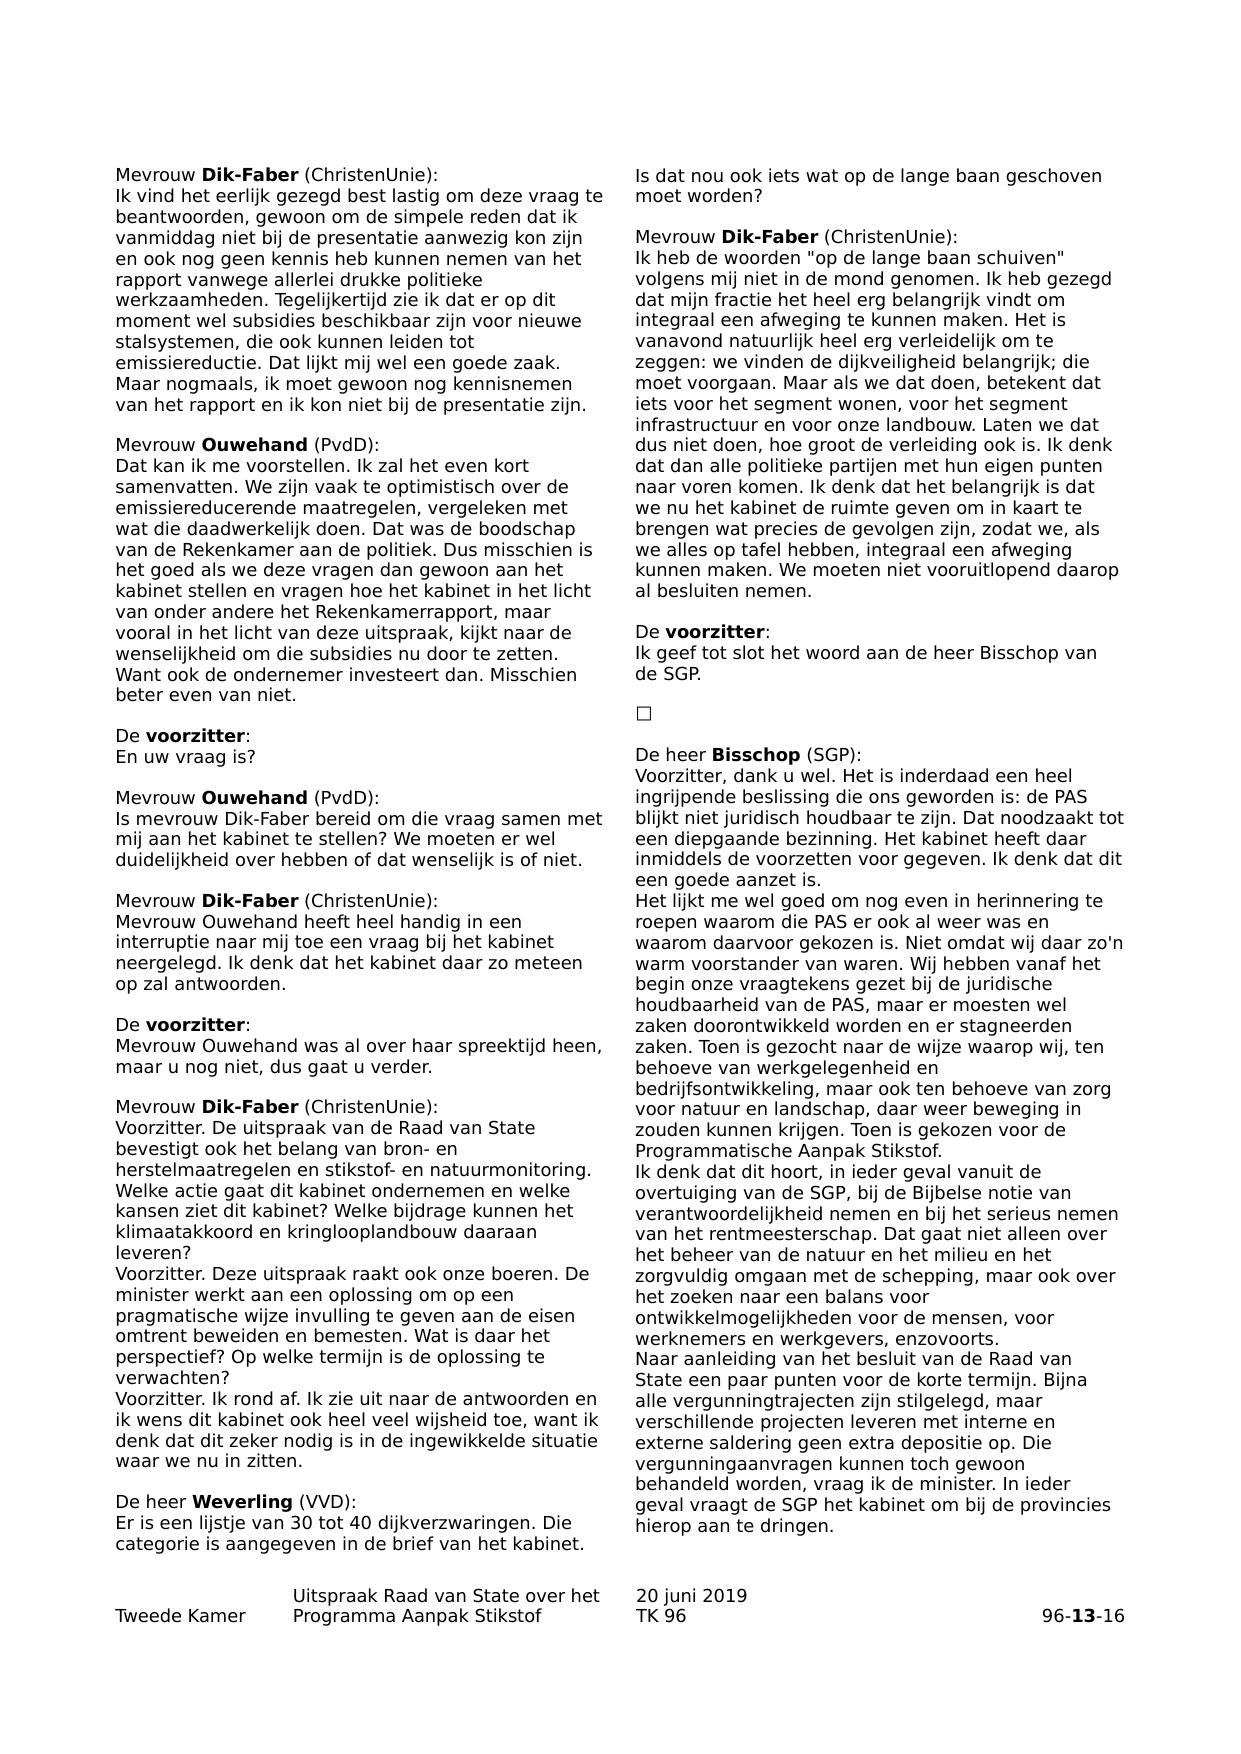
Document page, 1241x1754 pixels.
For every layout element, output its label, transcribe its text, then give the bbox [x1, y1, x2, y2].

text Mevrouw Ouwehand was al over haar spreektijd heen, maar u nog niet, dus gaat u verder. [115, 1036, 605, 1077]
text Voorzitter. De uitspraak van de Raad van State bevestigt ook het belang van bron- en herstelmaatregelen en stikstof- en natuurmonitoring. Welke actie gaat dit kabinet ondernemen en welke kansen ziet dit kabinet? Welke bijdrage kunnen het klimaatakkoord en kringlooplandbouw daaraan leveren? [115, 1118, 605, 1264]
text De heer Bisschop (SGP): [635, 745, 1125, 766]
text Ik heb de woorden "op de lange baan schuiven" volgens mij niet in de mond genomen. Ik heb gezegd dat mijn fractie het heel erg belangrijk vindt om integraal een afweging te kunnen maken. Het is vanavond natuurlijk heel erg verleidelijk om te zeggen: we vinden de dijkveiligheid belangrijk; die moet voorgaan. Maar als we dat doen, betekent dat iets voor het segment wonen, voor het segment infrastructuur en voor onze landbouw. Laten we dat dus niet doen, hoe groot de verleiding ook is. Ik denk dat dan alle politieke partijen met hun eigen punten naar voren komen. Ik denk dat het belangrijk is dat we nu het kabinet de ruimte geven om in kaart te brengen wat precies de gevolgen zijn, zodat we, als we alles op tafel hebben, integraal een afweging kunnen maken. We moeten niet vooruitlopend daarop al besluiten nemen. [635, 248, 1125, 602]
text En uw vraag is? [115, 747, 605, 767]
text De heer Weverling (VVD): [115, 1492, 605, 1513]
text Ik vind het eerlijk gezegd best lastig om deze vraag te beantwoorden, gewoon om de simpele reden dat ik vanmiddag niet bij de presentatie aanwezig kon zijn en ook nog geen kennis heb kunnen nemen van het rapport vanwege allerlei drukke politieke werkzaamheden. Tegelijkertijd zie ik dat er op dit moment wel subsidies beschikbaar zijn voor nieuwe stalsystemen, die ook kunnen leiden tot emissiereductie. Dat lijkt mij wel een goede zaak. Maar nogmaals, ik moet gewoon nog kennisnemen van het rapport en ik kon niet bij de presentatie zijn. [115, 186, 605, 415]
text Naar aanleiding van het besluit van de Raad van State een paar punten voor de korte termijn. Bijna alle vergunningtrajecten zijn stilgelegd, maar verschillende projecten leveren met interne en externe saldering geen extra depositie op. Die vergunningaanvragen kunnen toch gewoon behandeld worden, vraag ik de minister. In ieder geval vraagt de SGP het kabinet om bij de provincies hierop aan te dringen. [635, 1349, 1125, 1537]
text De voorzitter: [115, 726, 605, 747]
text Mevrouw Ouwehand (PvdD): [115, 787, 605, 808]
text Voorzitter. Deze uitspraak raakt ook onze boeren. De minister werkt aan een oplossing om op een pragmatische wijze invulling te geven aan de eisen omtrent beweiden en bemesten. Wat is daar het perspectief? Op welke termijn is de oplossing te verwachten? [115, 1264, 605, 1389]
text Voorzitter. Ik rond af. Ik zie uit naar de antwoorden en ik wens dit kabinet ook heel veel wijsheid toe, want ik denk dat dit zeker nodig is in de ingewikkelde situatie waar we nu in zitten. [115, 1389, 605, 1472]
text Het lijkt me wel goed om nog even in herinnering te roepen waarom die PAS er ook al weer was en waarom daarvoor gekozen is. Niet omdat wij daar zo'n warm voorstander van waren. Wij hebben vanaf het begin onze vraagtekens gezet bij de juridische houdbaarheid van de PAS, maar er moesten wel zaken doorontwikkeld worden en er stagneerden zaken. Toen is gezocht naar de wijze waarop wij, ten behoeve van werkgelegenheid en bedrijfsontwikkeling, maar ook ten behoeve van zorg voor natuur en landschap, daar weer beweging in zouden kunnen krijgen. Toen is gekozen voor de Programmatische Aanpak Stikstof. [635, 891, 1125, 1162]
text Ik denk dat dit hoort, in ieder geval vanuit de overtuiging van de SGP, bij de Bijbelse notie van verantwoordelijkheid nemen en bij het serieus nemen van het rentmeesterschap. Dat gaat niet alleen over het beheer van de natuur en het milieu en het zorgvuldig omgaan met de schepping, maar ook over het zoeken naar een balans voor ontwikkelmogelijkheden voor de mensen, voor werknemers en werkgevers, enzovoorts. [635, 1162, 1125, 1349]
text Er is een lijstje van 30 tot 40 dijkverzwaringen. Die categorie is aangegeven in de brief van het kabinet. [115, 1513, 605, 1554]
text Mevrouw Dik-Faber (ChristenUnie): [115, 891, 605, 911]
text Mevrouw Dik-Faber (ChristenUnie): [115, 165, 605, 186]
text Is mevrouw Dik-Faber bereid om die vraag samen met mij aan het kabinet te stellen? We moeten er wel duidelijkheid over hebben of dat wenselijk is of niet. [115, 808, 605, 871]
text De voorzitter: [115, 1015, 605, 1036]
text Is dat nou ook iets wat op de lange baan geschoven moet worden? [635, 165, 1125, 207]
text ⬜ [635, 704, 1125, 725]
text Voorzitter, dank u wel. Het is inderdaad een heel ingrijpende beslissing die ons geworden is: de PAS blijkt niet juridisch houdbaar te zijn. Dat noodzaakt tot een diepgaande bezinning. Het kabinet heeft daar inmiddels de voorzetten voor gegeven. Ik denk dat dit een goede aanzet is. [635, 766, 1125, 891]
text Mevrouw Ouwehand heeft heel handig in een interruptie naar mij toe een vraag bij het kabinet neergelegd. Ik denk dat het kabinet daar zo meteen op zal antwoorden. [115, 911, 605, 995]
text Dat kan ik me voorstellen. Ik zal het even kort samenvatten. We zijn vaak te optimistisch over de emissiereducerende maatregelen, vergeleken met wat die daadwerkelijk doen. Dat was de boodschap van de Rekenkamer aan de politiek. Dus misschien is het goed als we deze vragen dan gewoon aan het kabinet stellen en vragen hoe het kabinet in het licht van onder andere het Rekenkamerrapport, maar vooral in het licht van deze uitspraak, kijkt naar de wenselijkheid om die subsidies nu door te zetten. Want ook de ondernemer investeert dan. Misschien beter even van niet. [115, 456, 605, 706]
text Mevrouw Dik-Faber (ChristenUnie): [115, 1097, 605, 1118]
text Mevrouw Dik-Faber (ChristenUnie): [635, 227, 1125, 248]
text De voorzitter: [635, 622, 1125, 643]
text Ik geef tot slot het woord aan de heer Bisschop van de SGP. [635, 643, 1125, 684]
text Mevrouw Ouwehand (PvdD): [115, 435, 605, 456]
